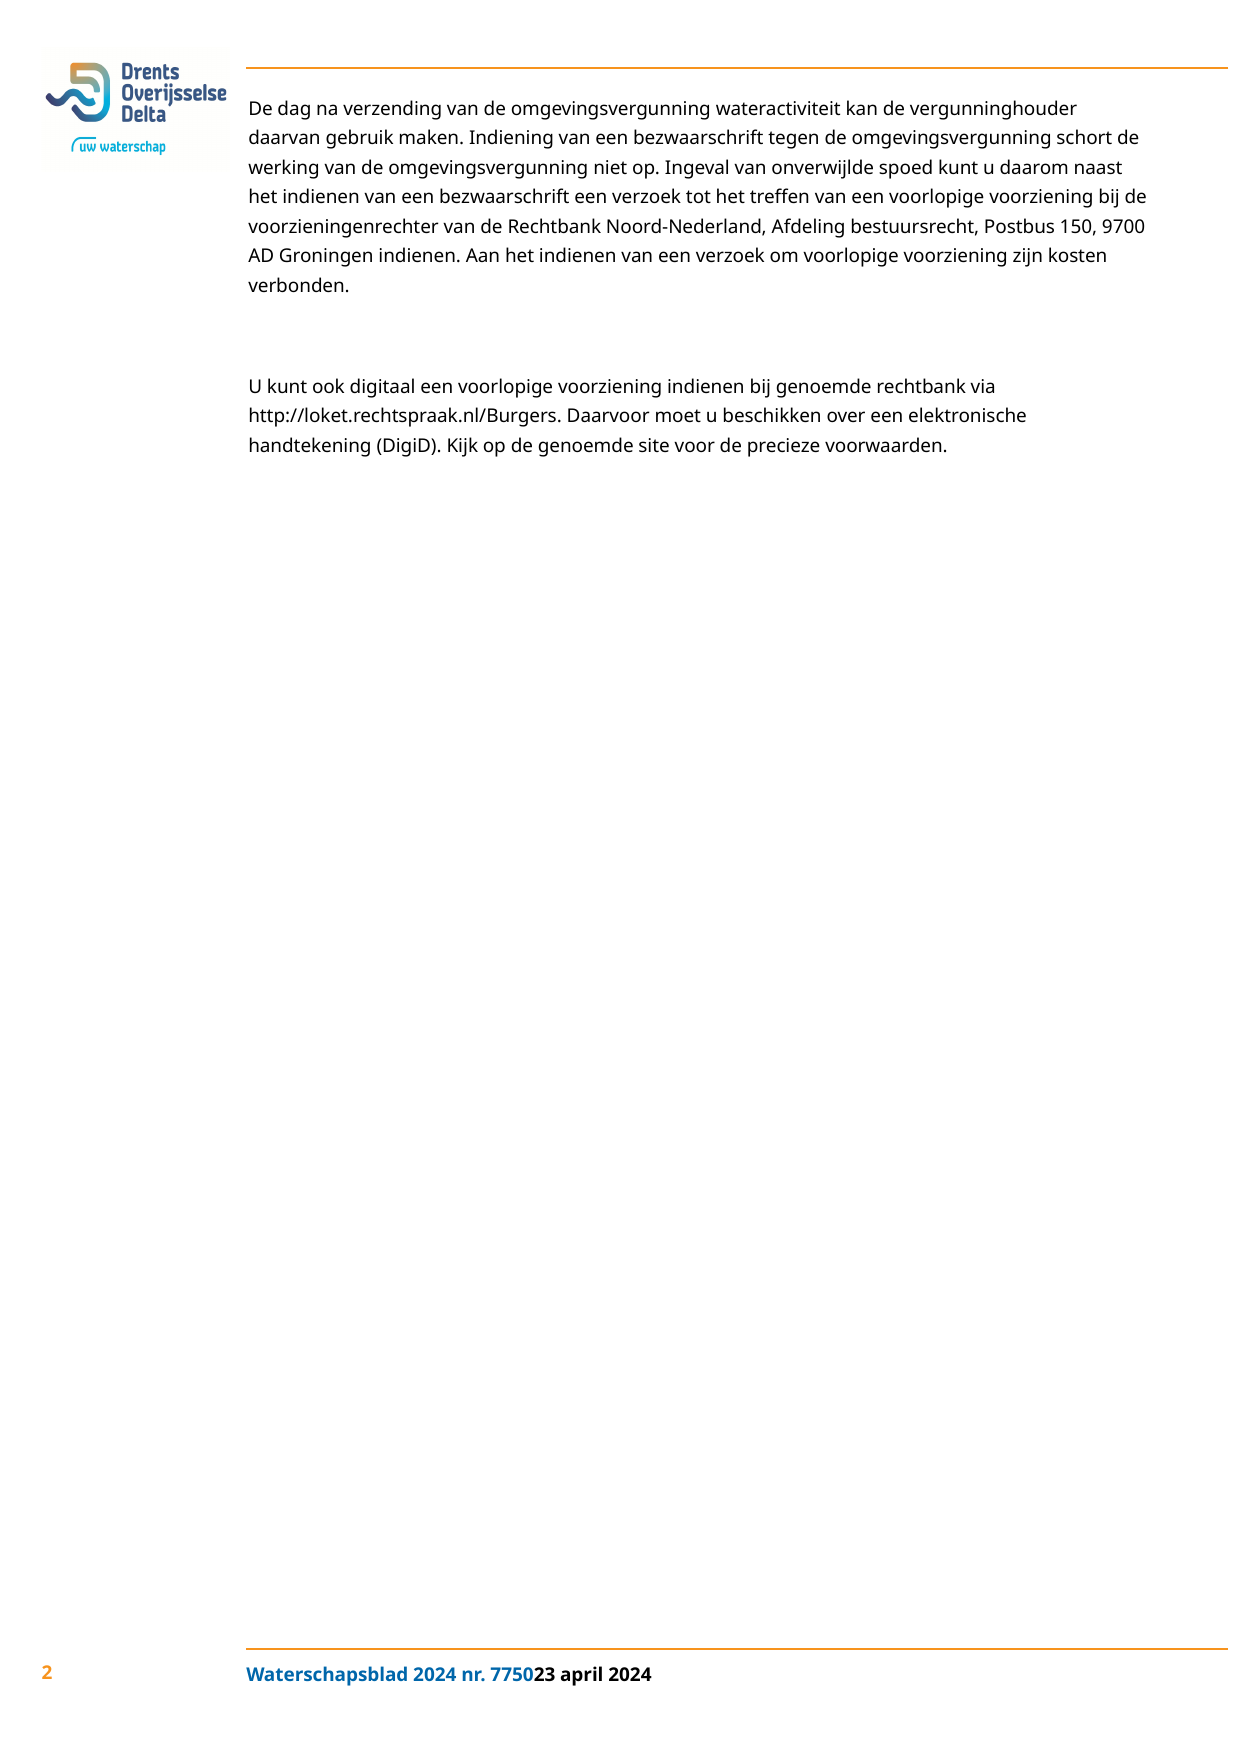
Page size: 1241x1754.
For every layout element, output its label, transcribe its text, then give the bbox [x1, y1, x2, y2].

text U kunt ook digitaal een voorlopige voorziening indienen bij genoemde rechtbank via http://loket.rechtspraak.nl/Burgers. Daarvoor moet u beschikken over een elektronische handtekening (DigiD). Kijk op de genoemde site voor de precieze voorwaarden. [248, 373, 1152, 458]
text De dag na verzending van de omgevingsvergunning wateractiviteit kan de vergunninghouder daarvan gebruik maken. Indiening van een bezwaarschrift tegen de omgevingsvergunning schort de werking van de omgevingsvergunning niet op. Ingeval van onverwijlde spoed kunt u daarom naast het indienen van een bezwaarschrift een verzoek tot het treffen van een voorlopige voorziening bij de voorzieningenrechter van de Rechtbank Noord-Nederland, Afdeling bestuursrecht, Postbus 150, 9700 AD Groningen indienen. Aan het indienen van een verzoek om voorlopige voorziening zijn kosten verbonden. [248, 95, 1152, 298]
picture [41, 47, 231, 172]
